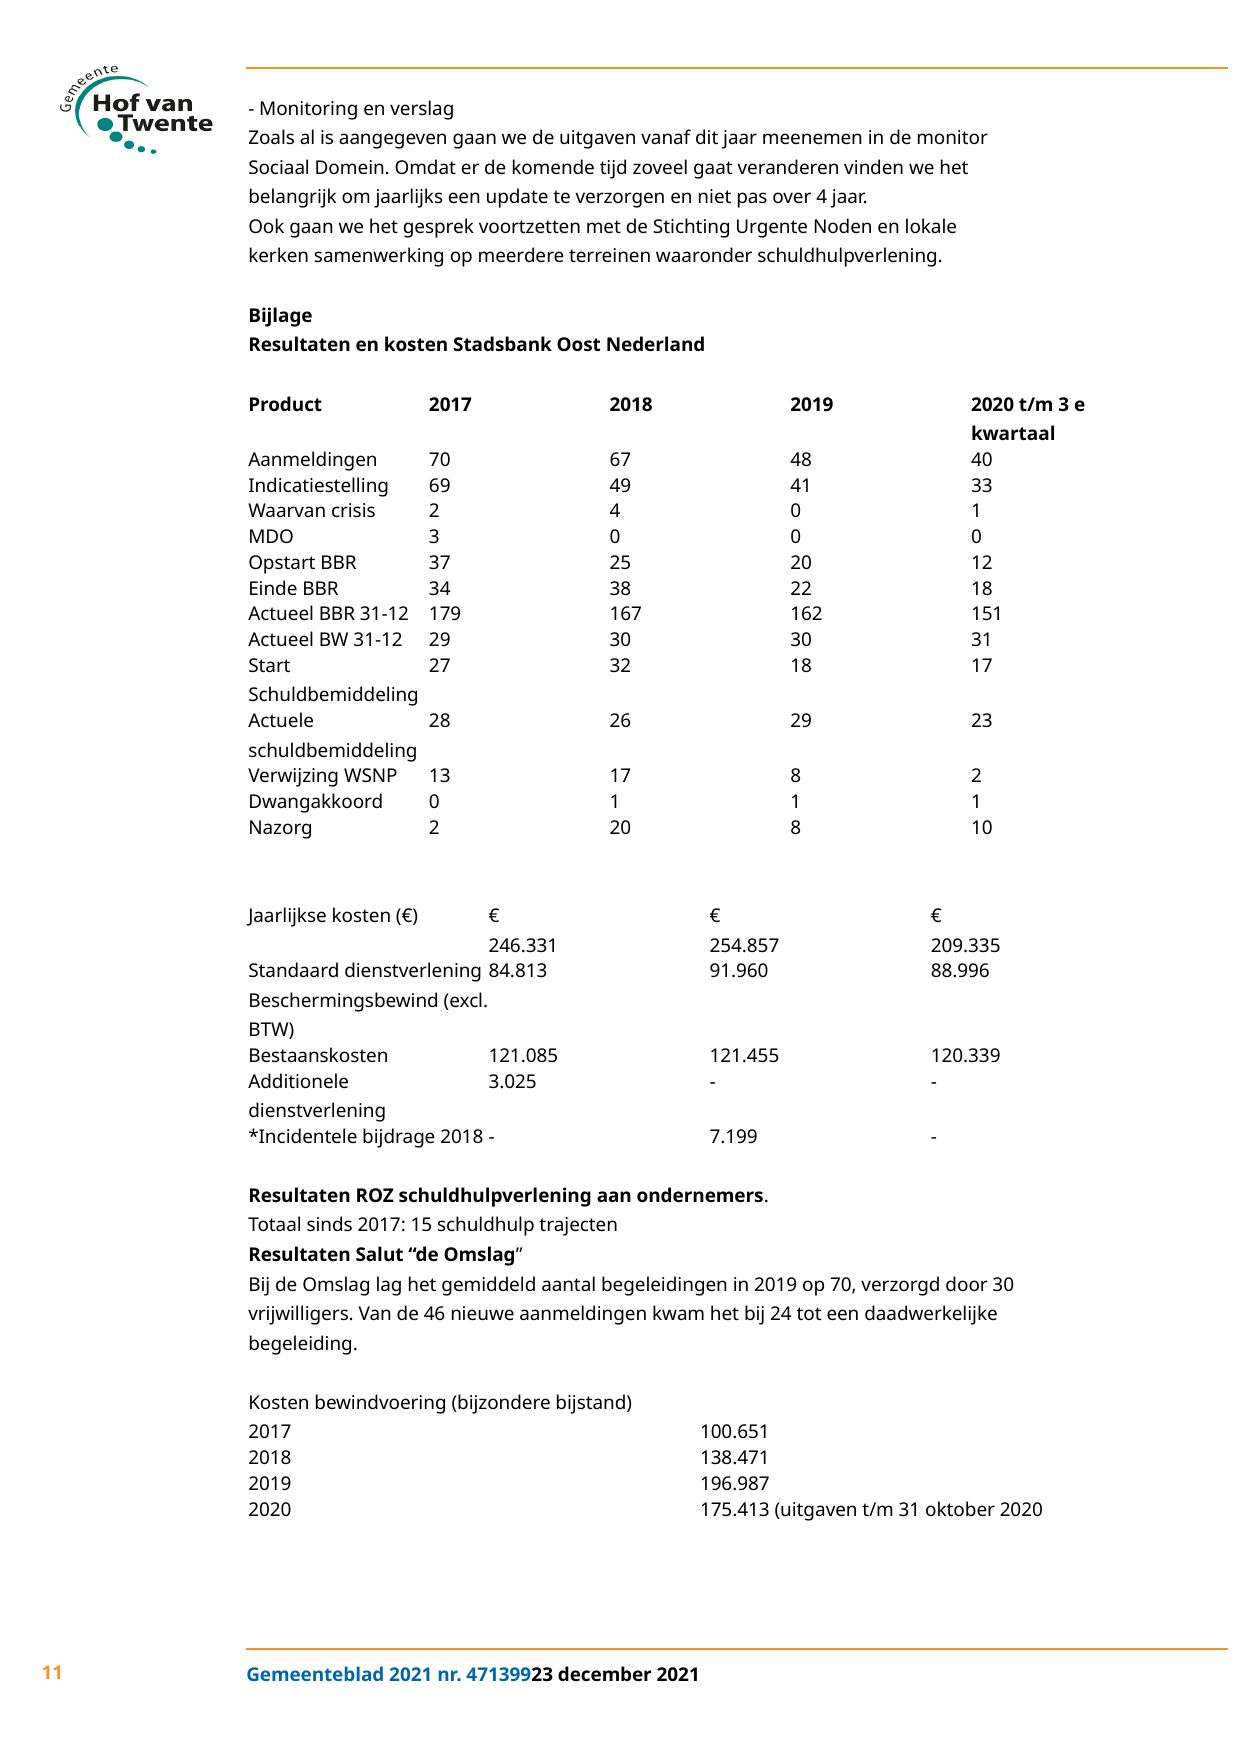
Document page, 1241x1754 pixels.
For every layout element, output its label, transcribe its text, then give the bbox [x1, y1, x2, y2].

table_cell 91.960 [709, 958, 931, 1042]
table_cell Actuele schuldbemiddeling [248, 707, 429, 762]
table_cell Dwangakkoord [248, 788, 429, 814]
table_cell 167 [609, 600, 790, 626]
table_header Jaarlijkse kosten (€) [248, 902, 488, 957]
table_cell 196.987 [700, 1470, 1152, 1496]
table_cell 3 [429, 523, 609, 549]
table_cell 2020 [248, 1496, 700, 1522]
table_cell 48 [790, 446, 971, 472]
text belangrijk om jaarlijks een update te verzorgen en niet pas over 4 jaar. [248, 183, 1152, 209]
table_cell 1 [971, 788, 1152, 814]
table_cell 162 [790, 600, 971, 626]
table_header 2018 [609, 391, 790, 446]
table_header € 254.857 [709, 902, 931, 957]
table_cell - [709, 1068, 931, 1123]
table_cell 37 [429, 549, 609, 575]
table_cell 41 [790, 472, 971, 497]
table_header 2019 [790, 391, 971, 446]
table_cell 121.455 [709, 1043, 931, 1068]
table_header 2020 t/m 3 e kwartaal [971, 391, 1152, 446]
table_header 2017 [248, 1419, 700, 1444]
table_cell Start Schuldbemiddeling [248, 652, 429, 707]
table_cell 26 [609, 707, 790, 762]
text kerken samenwerking op meerdere terreinen waaronder schuldhulpverlening. [248, 243, 1152, 268]
table_cell 2019 [248, 1470, 700, 1496]
table_header 2017 [429, 391, 609, 446]
text Sociaal Domein. Omdat er de komende tijd zoveel gaat veranderen vinden we het [248, 154, 1152, 180]
table_cell 18 [790, 652, 971, 707]
table_cell - [931, 1068, 1152, 1123]
table_cell 2 [429, 814, 609, 840]
table_header € 209.335 [931, 902, 1152, 957]
table_cell Indicatiestelling [248, 472, 429, 497]
table_cell 2 [971, 763, 1152, 788]
table_cell 1 [609, 788, 790, 814]
table_cell 0 [429, 788, 609, 814]
table_cell Additionele dienstverlening [248, 1068, 488, 1123]
table_header 100.651 [700, 1419, 1152, 1444]
table_cell 20 [609, 814, 790, 840]
table_cell Nazorg [248, 814, 429, 840]
table_cell 40 [971, 446, 1152, 472]
table_cell Standaard dienstverlening Beschermingsbewind (excl. BTW) [248, 958, 488, 1042]
table_cell Opstart BBR [248, 549, 429, 575]
table_cell 120.339 [931, 1043, 1152, 1068]
table_cell 27 [429, 652, 609, 707]
table_cell 8 [790, 814, 971, 840]
table_cell 1 [790, 788, 971, 814]
table_cell 1 [971, 498, 1152, 523]
text Resultaten Salut “de Omslag” [248, 1241, 1152, 1267]
table_cell Einde BBR [248, 575, 429, 600]
table_cell 0 [790, 523, 971, 549]
table_cell 22 [790, 575, 971, 600]
text Kosten bewindvoering (bijzondere bijstand) [248, 1389, 1152, 1415]
text Bijlage [248, 302, 1152, 328]
table_cell 138.471 [700, 1445, 1152, 1470]
table_cell 4 [609, 498, 790, 523]
table_cell 70 [429, 446, 609, 472]
table_cell - [488, 1124, 709, 1149]
table_cell 12 [971, 549, 1152, 575]
table_cell 23 [971, 707, 1152, 762]
table_cell 38 [609, 575, 790, 600]
table_cell MDO [248, 523, 429, 549]
text Zoals al is aangegeven gaan we de uitgaven vanaf dit jaar meenemen in de monitor [248, 124, 1152, 150]
text Ook gaan we het gesprek voortzetten met de Stichting Urgente Noden en lokale [248, 213, 1152, 239]
table_cell 29 [429, 626, 609, 652]
table_cell 8 [790, 763, 971, 788]
table_cell 67 [609, 446, 790, 472]
table_cell 20 [790, 549, 971, 575]
text - Monitoring en verslag [248, 95, 1152, 121]
table_cell 32 [609, 652, 790, 707]
table_cell 0 [609, 523, 790, 549]
table_cell 25 [609, 549, 790, 575]
text Resultaten en kosten Stadsbank Oost Nederland [248, 331, 1152, 357]
table_cell 18 [971, 575, 1152, 600]
table_cell 0 [790, 498, 971, 523]
table_cell 49 [609, 472, 790, 497]
table_cell 0 [971, 523, 1152, 549]
table_cell 3.025 [488, 1068, 709, 1123]
table_cell 121.085 [488, 1043, 709, 1068]
table_cell 84.813 [488, 958, 709, 1042]
text Totaal sinds 2017: 15 schuldhulp trajecten [248, 1212, 1152, 1237]
table_cell 17 [609, 763, 790, 788]
table_cell 30 [790, 626, 971, 652]
table_cell 179 [429, 600, 609, 626]
table_cell 151 [971, 600, 1152, 626]
text Resultaten ROZ schuldhulpverlening aan ondernemers. [248, 1182, 1152, 1208]
table_cell *Incidentele bijdrage 2018 [248, 1124, 488, 1149]
table_cell Actueel BBR 31-12 [248, 600, 429, 626]
table_cell 17 [971, 652, 1152, 707]
table_cell Actueel BW 31-12 [248, 626, 429, 652]
picture [41, 47, 231, 172]
table_cell Aanmeldingen [248, 446, 429, 472]
table_cell 10 [971, 814, 1152, 840]
table_cell 13 [429, 763, 609, 788]
table_cell 34 [429, 575, 609, 600]
table_cell - [931, 1124, 1152, 1149]
table_cell 30 [609, 626, 790, 652]
table_cell 175.413 (uitgaven t/m 31 oktober 2020 [700, 1496, 1152, 1522]
text Bij de Omslag lag het gemiddeld aantal begeleidingen in 2019 op 70, verzorgd door 30 [248, 1271, 1152, 1296]
table_header € 246.331 [488, 902, 709, 957]
table_cell 88.996 [931, 958, 1152, 1042]
table_cell Verwijzing WSNP [248, 763, 429, 788]
table_cell 7.199 [709, 1124, 931, 1149]
table_cell 33 [971, 472, 1152, 497]
table_cell 28 [429, 707, 609, 762]
table_cell Bestaanskosten [248, 1043, 488, 1068]
table_cell 2 [429, 498, 609, 523]
text vrijwilligers. Van de 46 nieuwe aanmeldingen kwam het bij 24 tot een daadwerkelijke [248, 1300, 1152, 1326]
table_cell 69 [429, 472, 609, 497]
text begeleiding. [248, 1330, 1152, 1356]
table_cell 29 [790, 707, 971, 762]
table_cell 2018 [248, 1445, 700, 1470]
table_header Product [248, 391, 429, 446]
table_cell 31 [971, 626, 1152, 652]
table_cell Waarvan crisis [248, 498, 429, 523]
